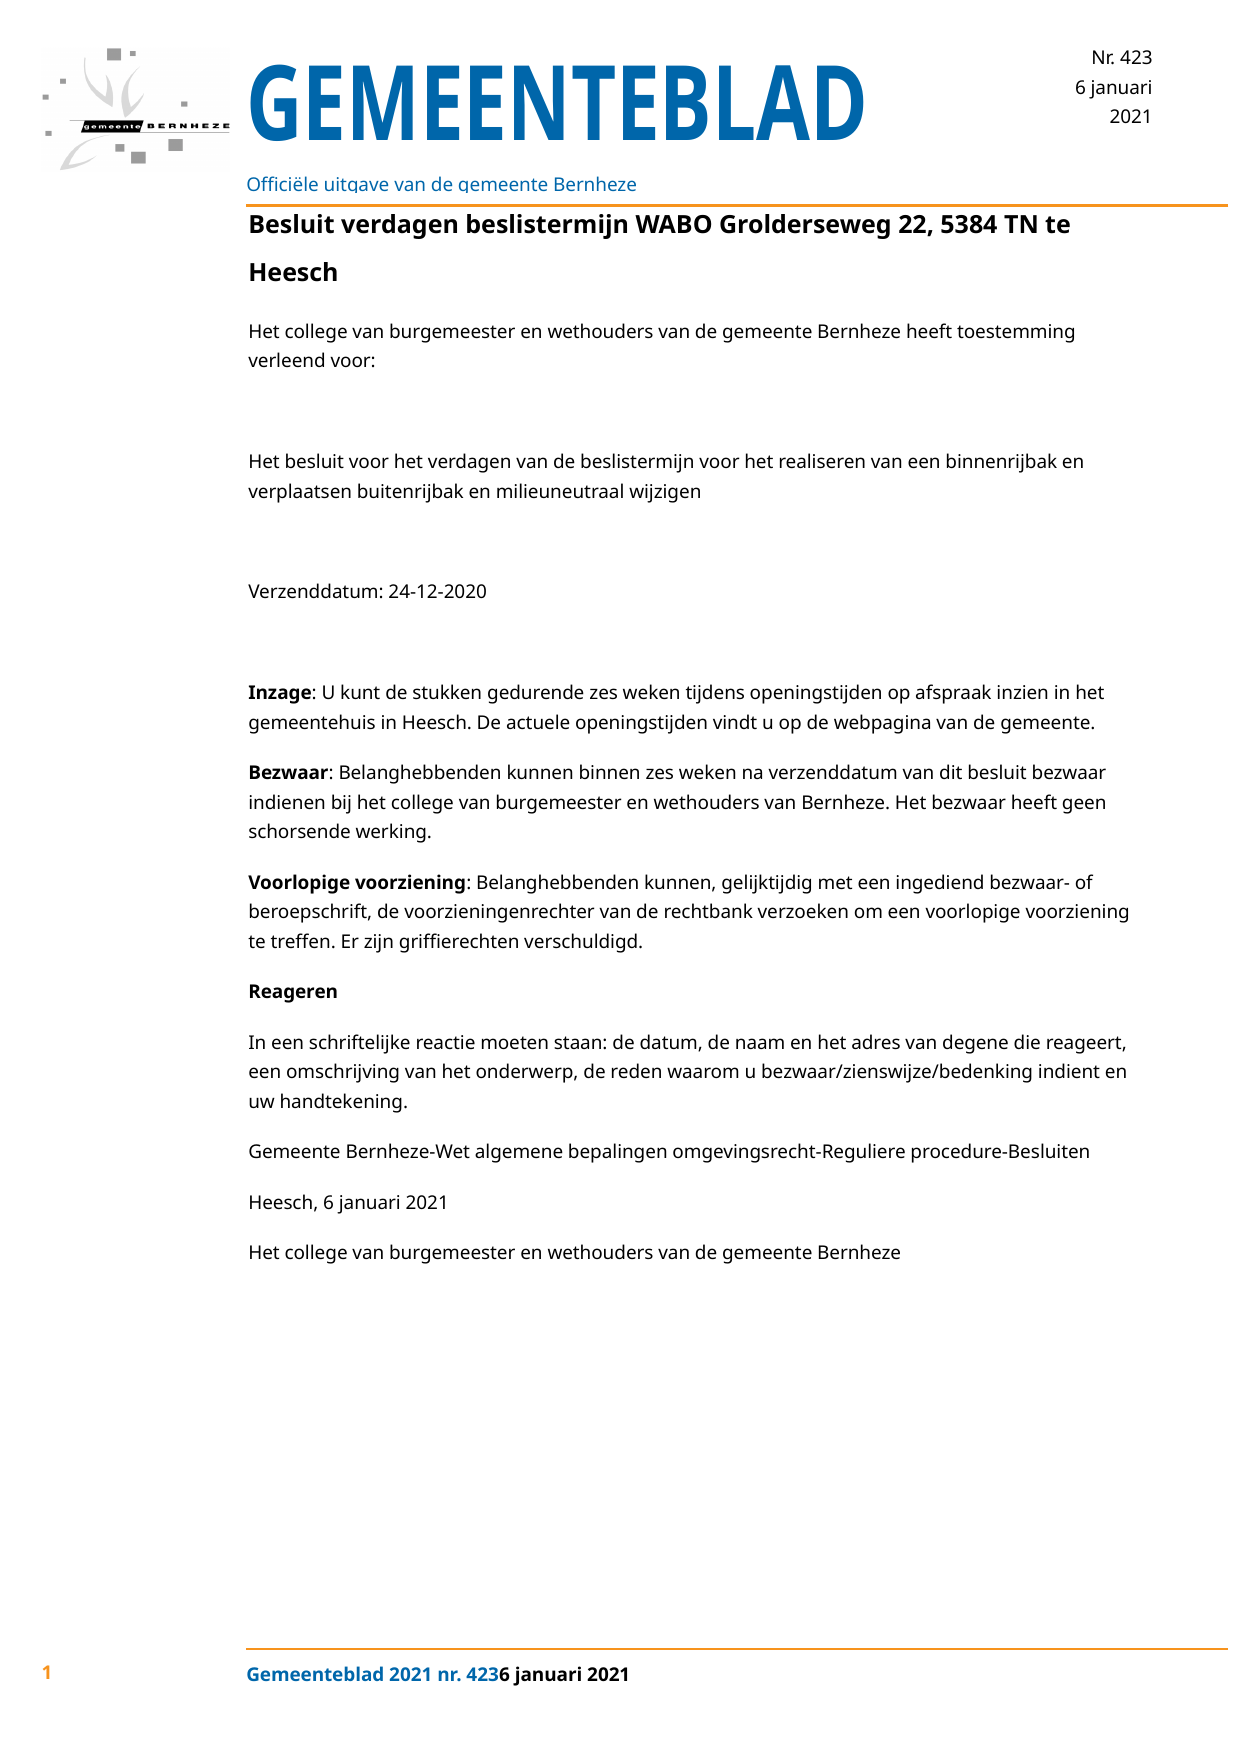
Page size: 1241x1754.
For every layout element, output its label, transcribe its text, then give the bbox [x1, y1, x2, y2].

text Voorlopige voorziening: Belanghebbenden kunnen, gelijktijdig met een ingediend bezwaar- of beroepschrift, de voorzieningenrechter van de rechtbank verzoeken om een voorlopige voorziening te treffen. Er zijn griffierechten verschuldigd. [248, 869, 1152, 954]
text Het college van burgemeester en wethouders van de gemeente Bernheze [248, 1239, 1152, 1265]
text Bezwaar: Belanghebbenden kunnen binnen zes weken na verzenddatum van dit besluit bezwaar indienen bij het college van burgemeester en wethouders van Bernheze. Het bezwaar heeft geen schorsende werking. [248, 759, 1152, 844]
text Reageren [248, 979, 1152, 1004]
text Inzage: U kunt de stukken gedurende zes weken tijdens openingstijden op afspraak inzien in het gemeentehuis in Heesch. De actuele openingstijden vindt u op de webpagina van de gemeente. [248, 679, 1152, 735]
text Heesch, 6 januari 2021 [248, 1189, 1152, 1215]
picture [41, 47, 231, 172]
text Het college van burgemeester en wethouders van de gemeente Bernheze heeft toestemming verleend voor: [248, 318, 1152, 373]
text Besluit verdagen beslistermijn WABO Grolderseweg 22, 5384 TN te Heesch [248, 207, 1152, 288]
text In een schriftelijke reactie moeten staan: de datum, de naam en het adres van degene die reageert, een omschrijving van het onderwerp, de reden waarom u bezwaar/zienswijze/bedenking indient en uw handtekening. [248, 1029, 1152, 1114]
text Gemeente Bernheze-Wet algemene bepalingen omgevingsrecht-Reguliere procedure-Besluiten [248, 1139, 1152, 1164]
text Verzenddatum: 24-12-2020 [248, 579, 1152, 604]
text Het besluit voor het verdagen van de beslistermijn voor het realiseren van een binnenrijbak en verplaatsen buitenrijbak en milieuneutraal wijzigen [248, 448, 1152, 504]
